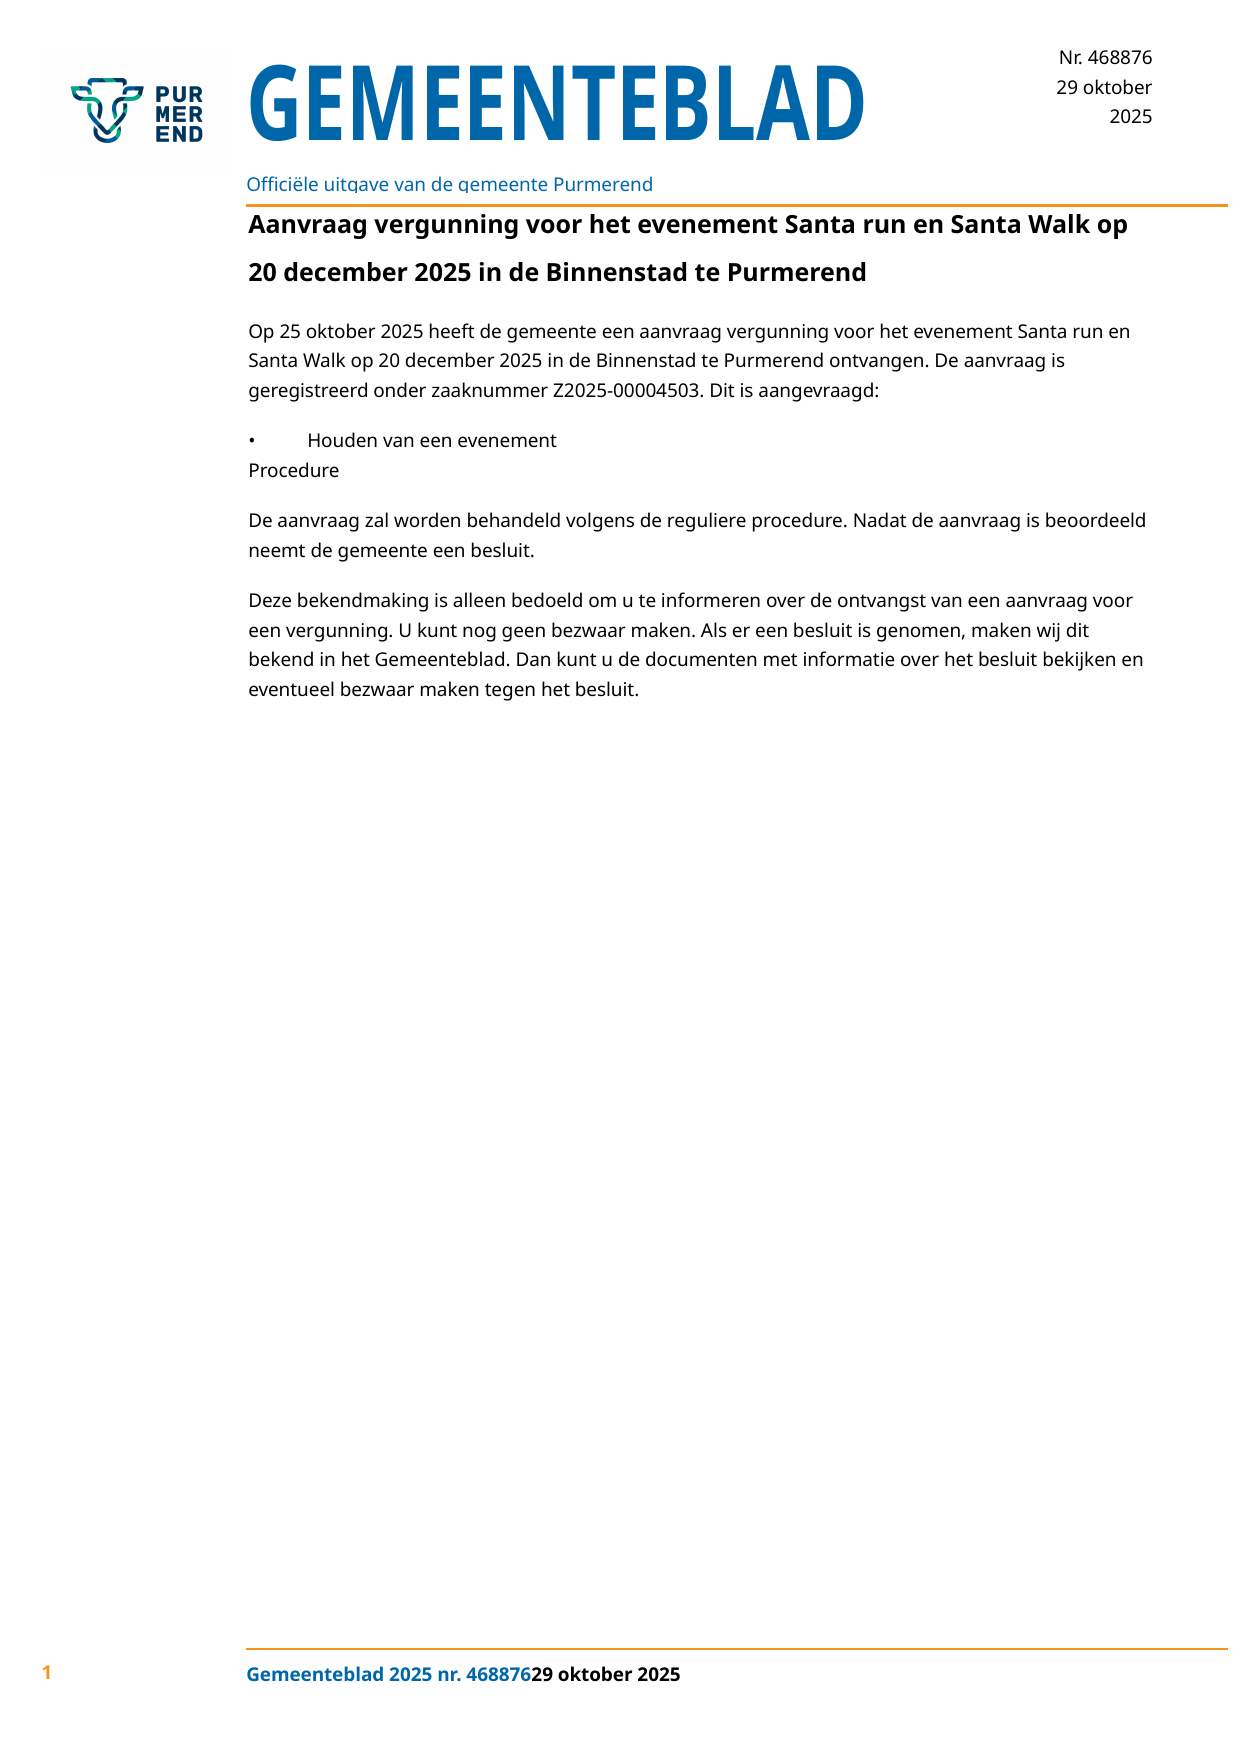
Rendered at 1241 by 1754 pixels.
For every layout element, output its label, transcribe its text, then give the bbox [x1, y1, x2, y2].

text Op 25 oktober 2025 heeft de gemeente een aanvraag vergunning voor het evenement Santa run en Santa Walk op 20 december 2025 in de Binnenstad te Purmerend ontvangen. De aanvraag is geregistreerd onder zaaknummer Z2025-00004503. Dit is aangevraagd: [248, 318, 1152, 403]
list Houden van een evenement [248, 427, 1152, 453]
picture [41, 47, 231, 172]
text Procedure [248, 457, 1152, 483]
text Aanvraag vergunning voor het evenement Santa run en Santa Walk op 20 december 2025 in de Binnenstad te Purmerend [248, 207, 1152, 288]
text Deze bekendmaking is alleen bedoeld om u te informeren over de ontvangst van een aanvraag voor een vergunning. U kunt nog geen bezwaar maken. Als er een besluit is genomen, maken wij dit bekend in het Gemeenteblad. Dan kunt u de documenten met informatie over het besluit bekijken en eventueel bezwaar maken tegen het besluit. [248, 587, 1152, 702]
text De aanvraag zal worden behandeld volgens de reguliere procedure. Nadat de aanvraag is beoordeeld neemt de gemeente een besluit. [248, 507, 1152, 563]
